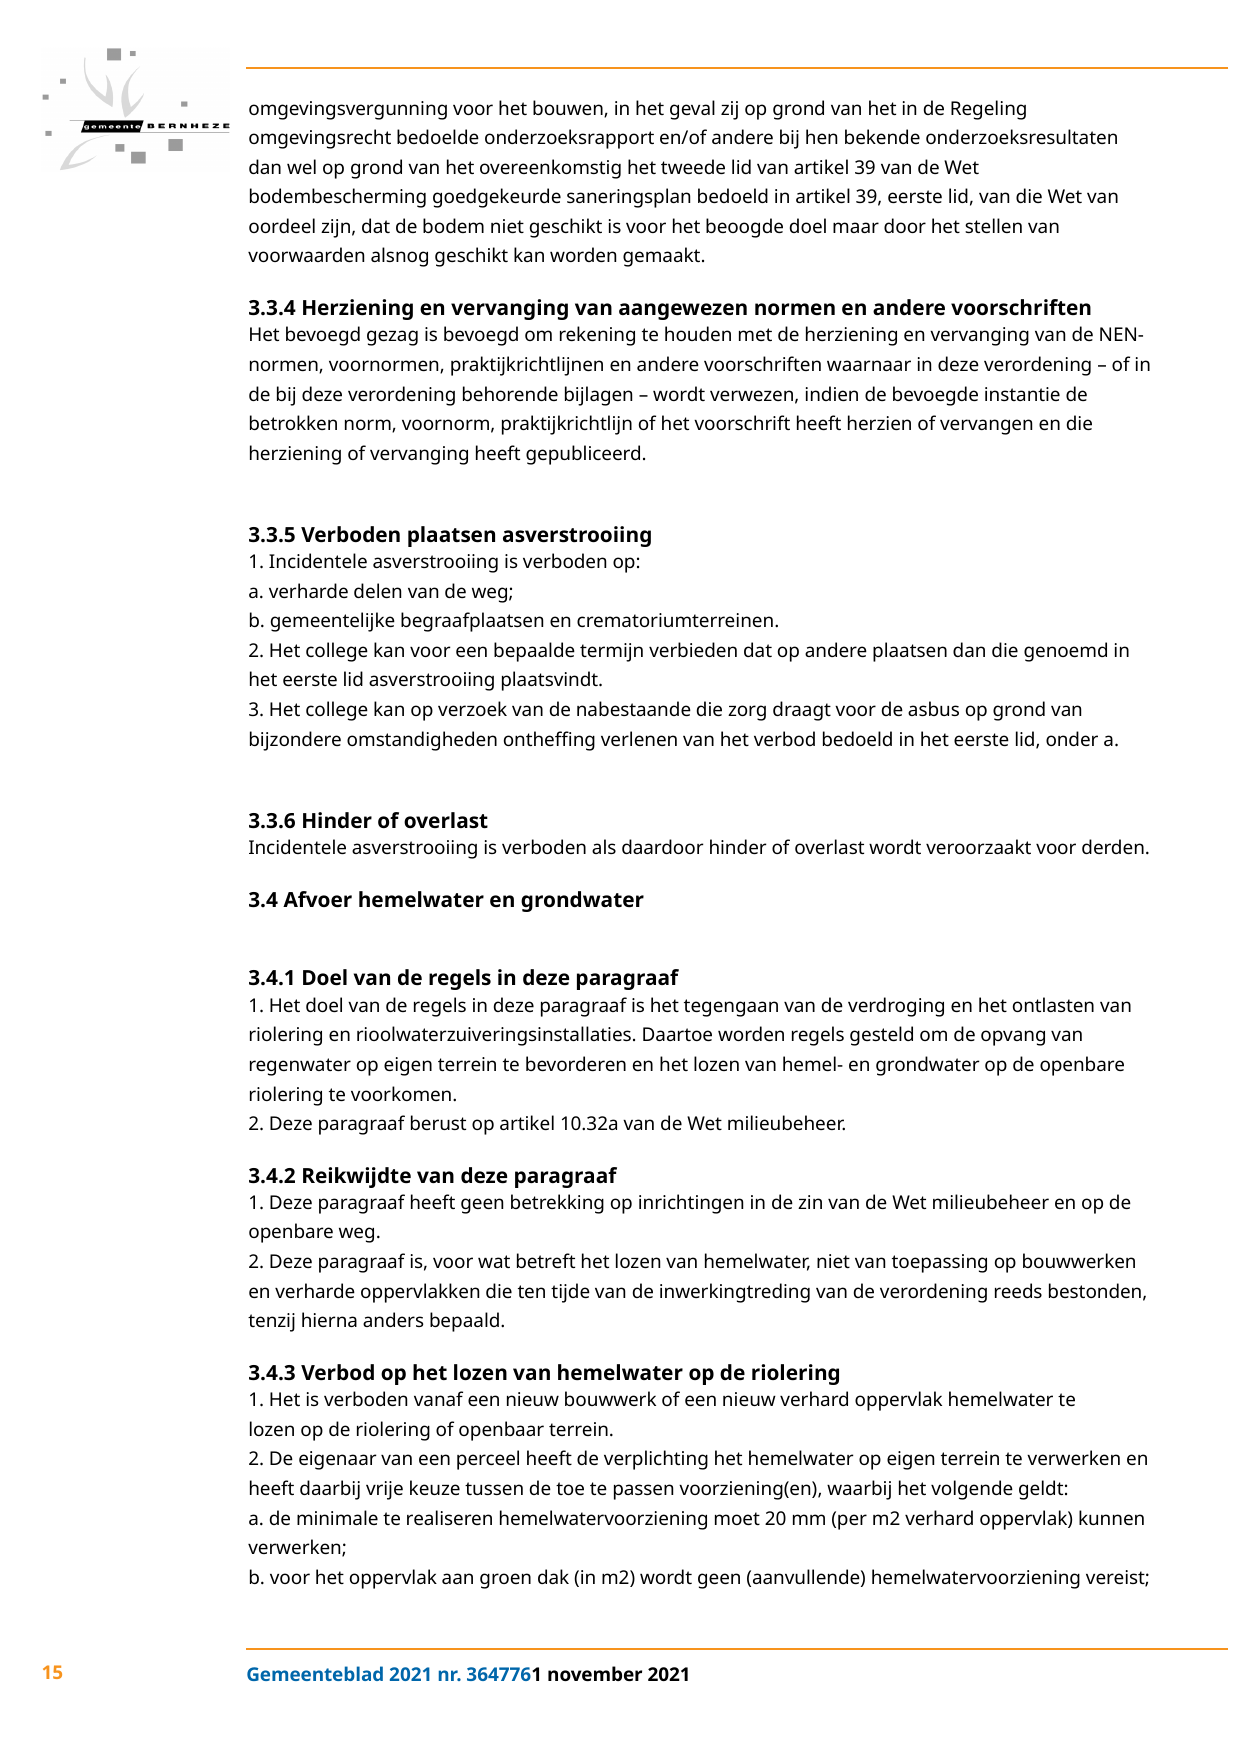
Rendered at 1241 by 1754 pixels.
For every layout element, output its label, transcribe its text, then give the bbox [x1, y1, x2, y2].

text Het bevoegd gezag is bevoegd om rekening te houden met de herziening en vervanging van de NEN-normen, voornormen, praktijkrichtlijnen en andere voorschriften waarnaar in deze verordening – of in de bij deze verordening behorende bijlagen – wordt verwezen, indien de bevoegde instantie de betrokken norm, voornorm, praktijkrichtlijn of het voorschrift heeft herzien of vervangen en die herziening of vervanging heeft gepubliceerd. [248, 322, 1152, 466]
text Incidentele asverstrooiing is verboden als daardoor hinder of overlast wordt veroorzaakt voor derden. [248, 834, 1152, 860]
text 3.3.4 Herziening en vervanging van aangewezen normen en andere voorschriften [248, 293, 1152, 322]
text 3.3.5 Verboden plaatsen asverstrooiing [248, 520, 1152, 548]
text 1. Het doel van de regels in deze paragraaf is het tegengaan van de verdroging en het ontlasten van riolering en rioolwaterzuiveringsinstallaties. Daartoe worden regels gesteld om de opvang van regenwater op eigen terrein te bevorderen en het lozen van hemel- en grondwater op de openbare riolering te voorkomen. [248, 992, 1152, 1106]
text lozen op de riolering of openbaar terrein. [248, 1416, 1152, 1442]
text 3.4.1 Doel van de regels in deze paragraaf [248, 963, 1152, 992]
text 2. De eigenaar van een perceel heeft de verplichting het hemelwater op eigen terrein te verwerken en heeft daarbij vrije keuze tussen de toe te passen voorziening(en), waarbij het volgende geldt: [248, 1446, 1152, 1501]
text omgevingsvergunning voor het bouwen, in het geval zij op grond van het in de Regeling omgevingsrecht bedoelde onderzoeksrapport en/of andere bij hen bekende onderzoeksresultaten dan wel op grond van het overeenkomstig het tweede lid van artikel 39 van de Wet bodembescherming goedgekeurde saneringsplan bedoeld in artikel 39, eerste lid, van die Wet van oordeel zijn, dat de bodem niet geschikt is voor het beoogde doel maar door het stellen van voorwaarden alsnog geschikt kan worden gemaakt. [248, 95, 1152, 268]
text 3. Het college kan op verzoek van de nabestaande die zorg draagt voor de asbus op grond van bijzondere omstandigheden ontheffing verlenen van het verbod bedoeld in het eerste lid, onder a. [248, 696, 1152, 752]
text a. de minimale te realiseren hemelwatervoorziening moet 20 mm (per m2 verhard oppervlak) kunnen verwerken; [248, 1505, 1152, 1560]
text 2. Het college kan voor een bepaalde termijn verbieden dat op andere plaatsen dan die genoemd in het eerste lid asverstrooiing plaatsvindt. [248, 637, 1152, 692]
picture [41, 47, 231, 172]
text 1. Deze paragraaf heeft geen betrekking op inrichtingen in de zin van de Wet milieubeheer en op de openbare weg. [248, 1189, 1152, 1244]
text 2. Deze paragraaf berust op artikel 10.32a van de Wet milieubeheer. [248, 1110, 1152, 1136]
text 1. Incidentele asverstrooiing is verboden op: [248, 548, 1152, 574]
text 2. Deze paragraaf is, voor wat betreft het lozen van hemelwater, niet van toepassing op bouwwerken en verharde oppervlakken die ten tijde van de inwerkingtreding van de verordening reeds bestonden, tenzij hierna anders bepaald. [248, 1248, 1152, 1333]
text 3.3.6 Hinder of overlast [248, 806, 1152, 834]
text 3.4.3 Verbod op het lozen van hemelwater op de riolering [248, 1358, 1152, 1386]
text a. verharde delen van de weg; [248, 578, 1152, 604]
text b. voor het oppervlak aan groen dak (in m2) wordt geen (aanvullende) hemelwatervoorziening vereist; [248, 1564, 1152, 1589]
text 3.4.2 Reikwijdte van deze paragraaf [248, 1161, 1152, 1189]
text 1. Het is verboden vanaf een nieuw bouwwerk of een nieuw verhard oppervlak hemelwater te [248, 1386, 1152, 1412]
text 3.4 Afvoer hemelwater en grondwater [248, 885, 1152, 913]
text b. gemeentelijke begraafplaatsen en crematoriumterreinen. [248, 607, 1152, 633]
